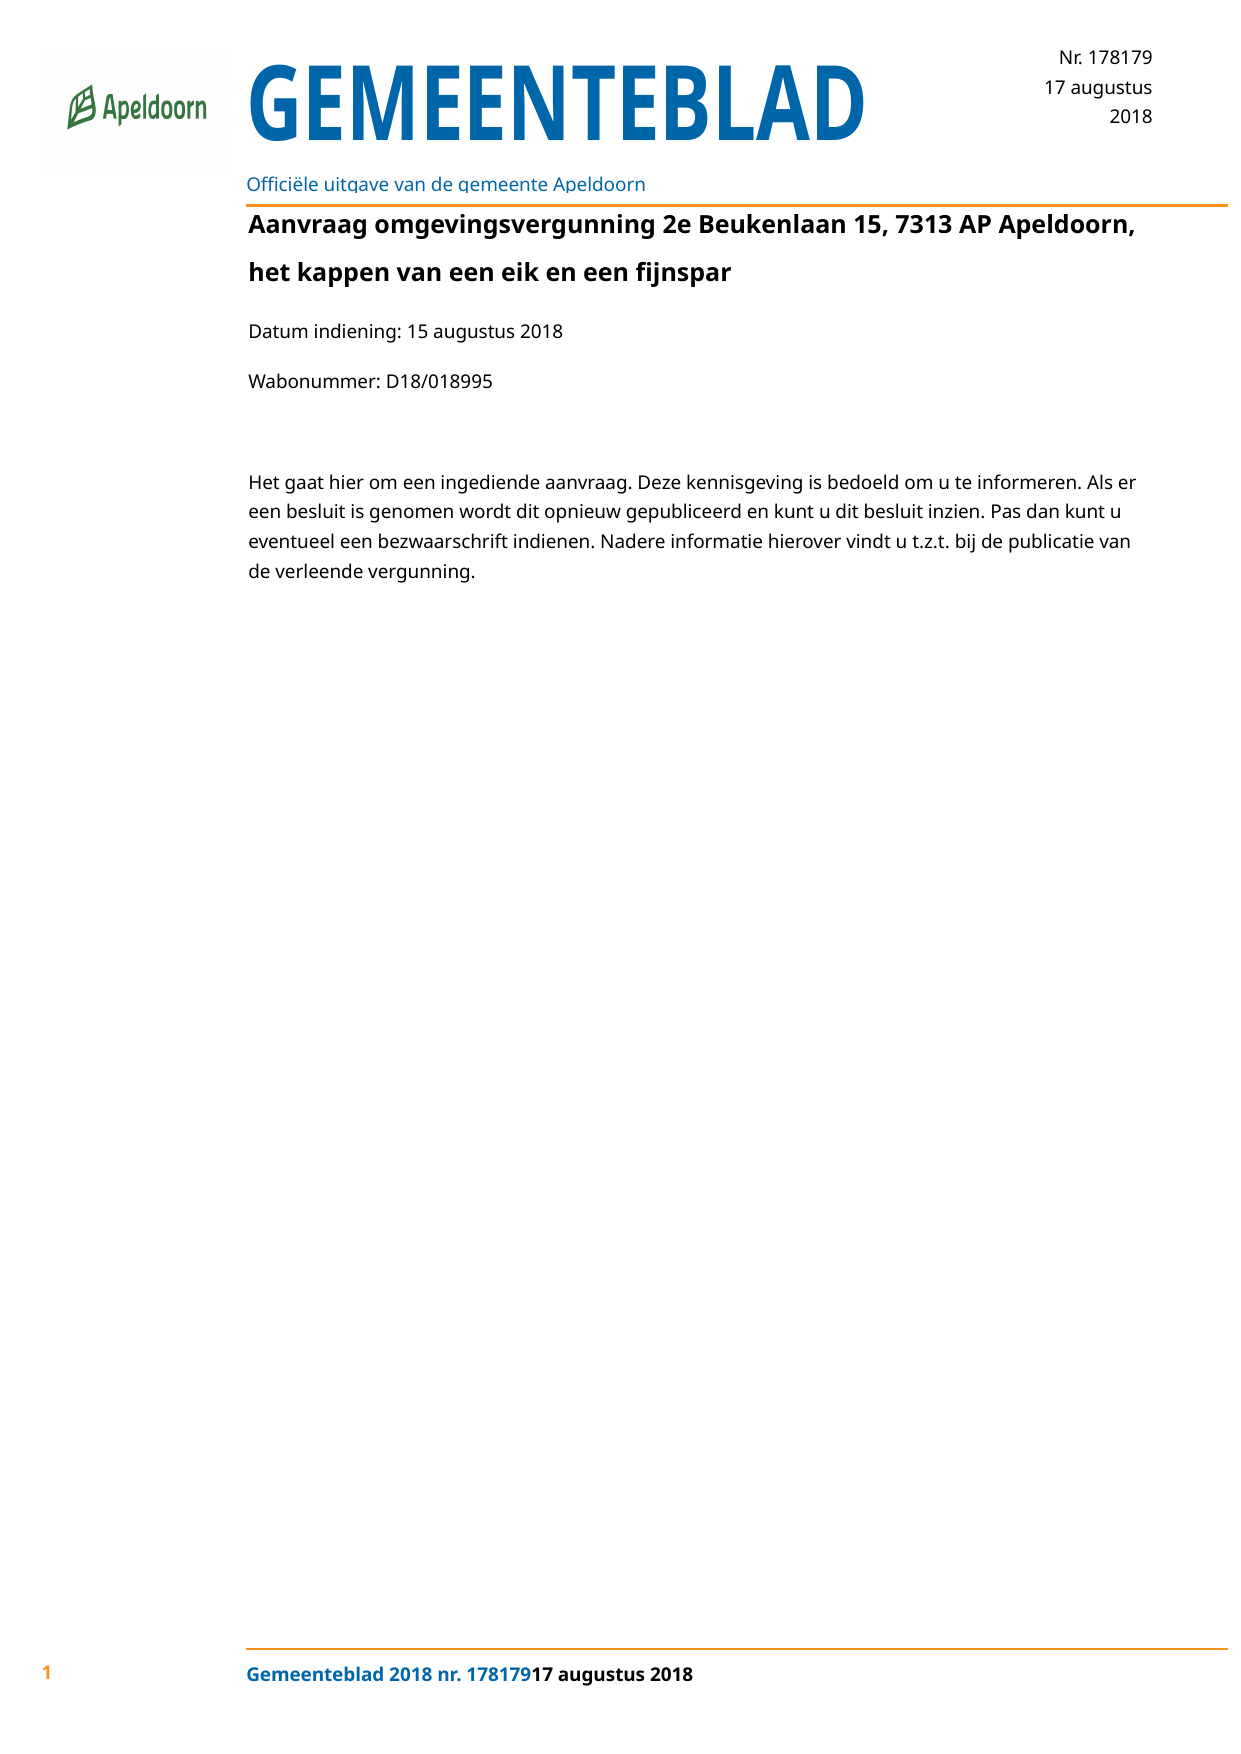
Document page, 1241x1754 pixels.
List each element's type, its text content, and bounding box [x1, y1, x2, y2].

text Datum indiening: 15 augustus 2018 [248, 318, 1152, 344]
picture [41, 47, 231, 172]
text Wabonummer: D18/018995 [248, 368, 1152, 394]
text Aanvraag omgevingsvergunning 2e Beukenlaan 15, 7313 AP Apeldoorn, het kappen van een eik en een fijnspar [248, 207, 1152, 288]
text Het gaat hier om een ingediende aanvraag. Deze kennisgeving is bedoeld om u te informeren. Als er een besluit is genomen wordt dit opnieuw gepubliceerd en kunt u dit besluit inzien. Pas dan kunt u eventueel een bezwaarschrift indienen. Nadere informatie hierover vindt u t.z.t. bij de publicatie van de verleende vergunning. [248, 469, 1152, 584]
